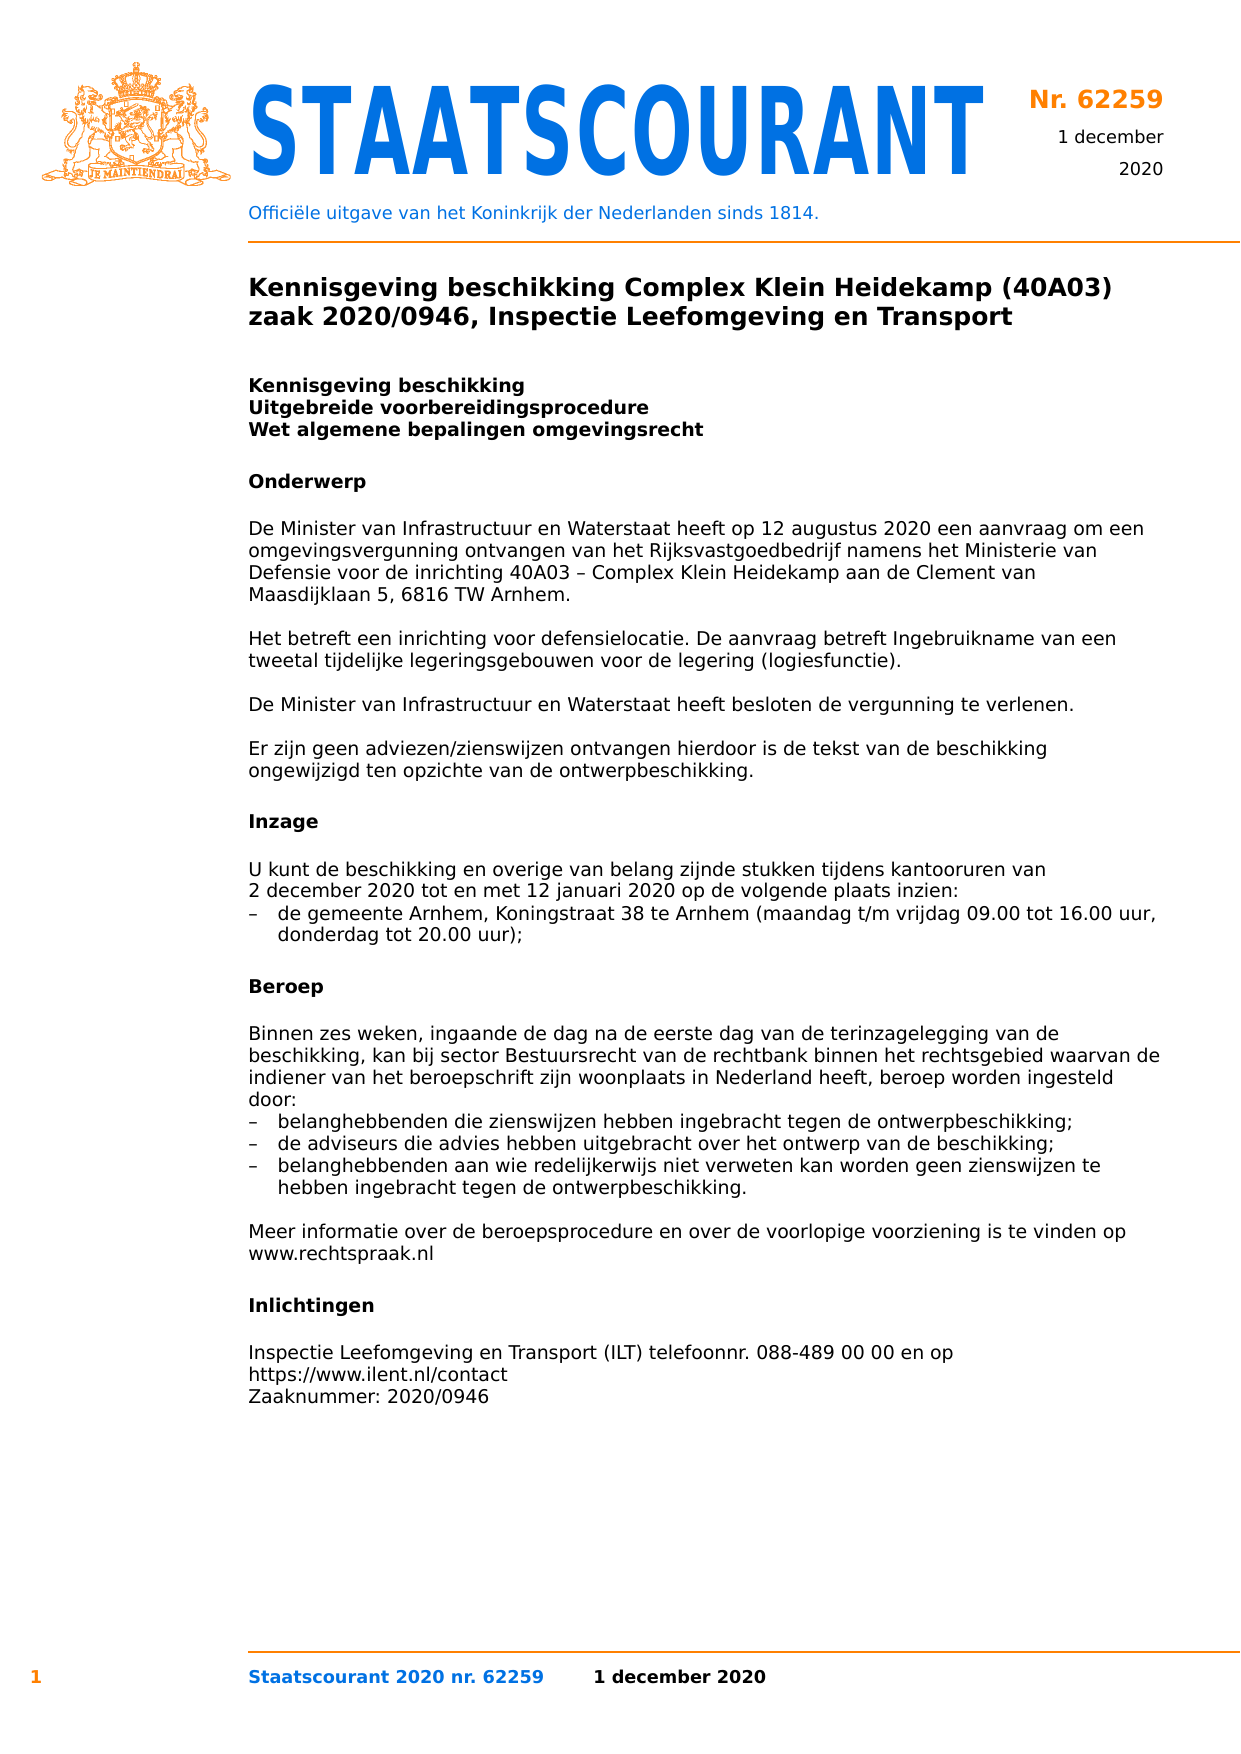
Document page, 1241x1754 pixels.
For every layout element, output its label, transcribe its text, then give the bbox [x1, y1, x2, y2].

table_header STAATSCOURANT [248, 62, 998, 203]
text Het betreft een inrichting voor defensielocatie. De aanvraag betreft Ingebruikname van een tweetal tijdelijke legeringsgebouwen voor de legering (logiesfunctie). [248, 628, 1163, 672]
text Binnen zes weken, ingaande de dag na de eerste dag van de terinzagelegging van de beschikking, kan bij sector Bestuursrecht van de rechtbank binnen het rechtsgebied waarvan de indiener van het beroepschrift zijn woonplaats in Nederland heeft, beroep worden ingesteld door: [248, 1023, 1163, 1111]
text – belanghebbenden aan wie redelijkerwijs niet verweten kan worden geen zienswijzen te hebben ingebracht tegen de ontwerpbeschikking. [248, 1155, 1163, 1199]
text Wet algemene bepalingen omgevingsrecht [248, 419, 1163, 441]
table_header [25, 62, 248, 241]
text De Minister van Infrastructuur en Waterstaat heeft op 12 augustus 2020 een aanvraag om een omgevingsvergunning ontvangen van het Rijksvastgoedbedrijf namens het Ministerie van Defensie voor de inrichting 40A03 – Complex Klein Heidekamp aan de Clement van Maasdijklaan 5, 6816 TW Arnhem. [248, 518, 1163, 606]
table_cell 1 december [998, 121, 1240, 153]
text – belanghebbenden die zienswijzen hebben ingebracht tegen de ontwerpbeschikking; [248, 1111, 1163, 1133]
subtitle Inlichtingen [248, 1295, 1163, 1317]
subtitle Onderwerp [248, 471, 1163, 493]
text – de gemeente Arnhem, Koningstraat 38 te Arnhem (maandag t/m vrijdag 09.00 tot 16.00 uur, donderdag tot 20.00 uur); [248, 902, 1163, 946]
text Kennisgeving beschikking [248, 375, 1163, 397]
text Meer informatie over de beroepsprocedure en over de voorlopige voorziening is te vinden op www.rechtspraak.nl [248, 1221, 1163, 1265]
text Er zijn geen adviezen/zienswijzen ontvangen hierdoor is de tekst van de beschikking ongewijzigd ten opzichte van de ontwerpbeschikking. [248, 737, 1163, 781]
text Zaaknummer: 2020/0946 [248, 1386, 1163, 1408]
text Inspectie Leefomgeving en Transport (ILT) telefoonnr. 088-489 00 00 en op https://www.ilent.nl/contact [248, 1342, 1163, 1386]
table_cell Officiële uitgave van het Koninkrijk der Nederlanden sinds 1814. [248, 203, 1240, 241]
text U kunt de beschikking en overige van belang zijnde stukken tijdens kantooruren van 2 december 2020 tot en met 12 januari 2020 op de volgende plaats inzien: [248, 858, 1163, 902]
subtitle Inzage [248, 811, 1163, 833]
table_header Nr. 62259 [998, 62, 1240, 121]
subtitle Kennisgeving beschikking Complex Klein Heidekamp (40A03) zaak 2020/0946, Inspectie Leefomgeving en Transport [248, 273, 1163, 331]
picture [41, 62, 231, 186]
text – de adviseurs die advies hebben uitgebracht over het ontwerp van de beschikking; [248, 1133, 1163, 1155]
text De Minister van Infrastructuur en Waterstaat heeft besloten de vergunning te verlenen. [248, 694, 1163, 716]
subtitle Beroep [248, 976, 1163, 998]
text Uitgebreide voorbereidingsprocedure [248, 397, 1163, 419]
table_cell 2020 [998, 153, 1240, 203]
